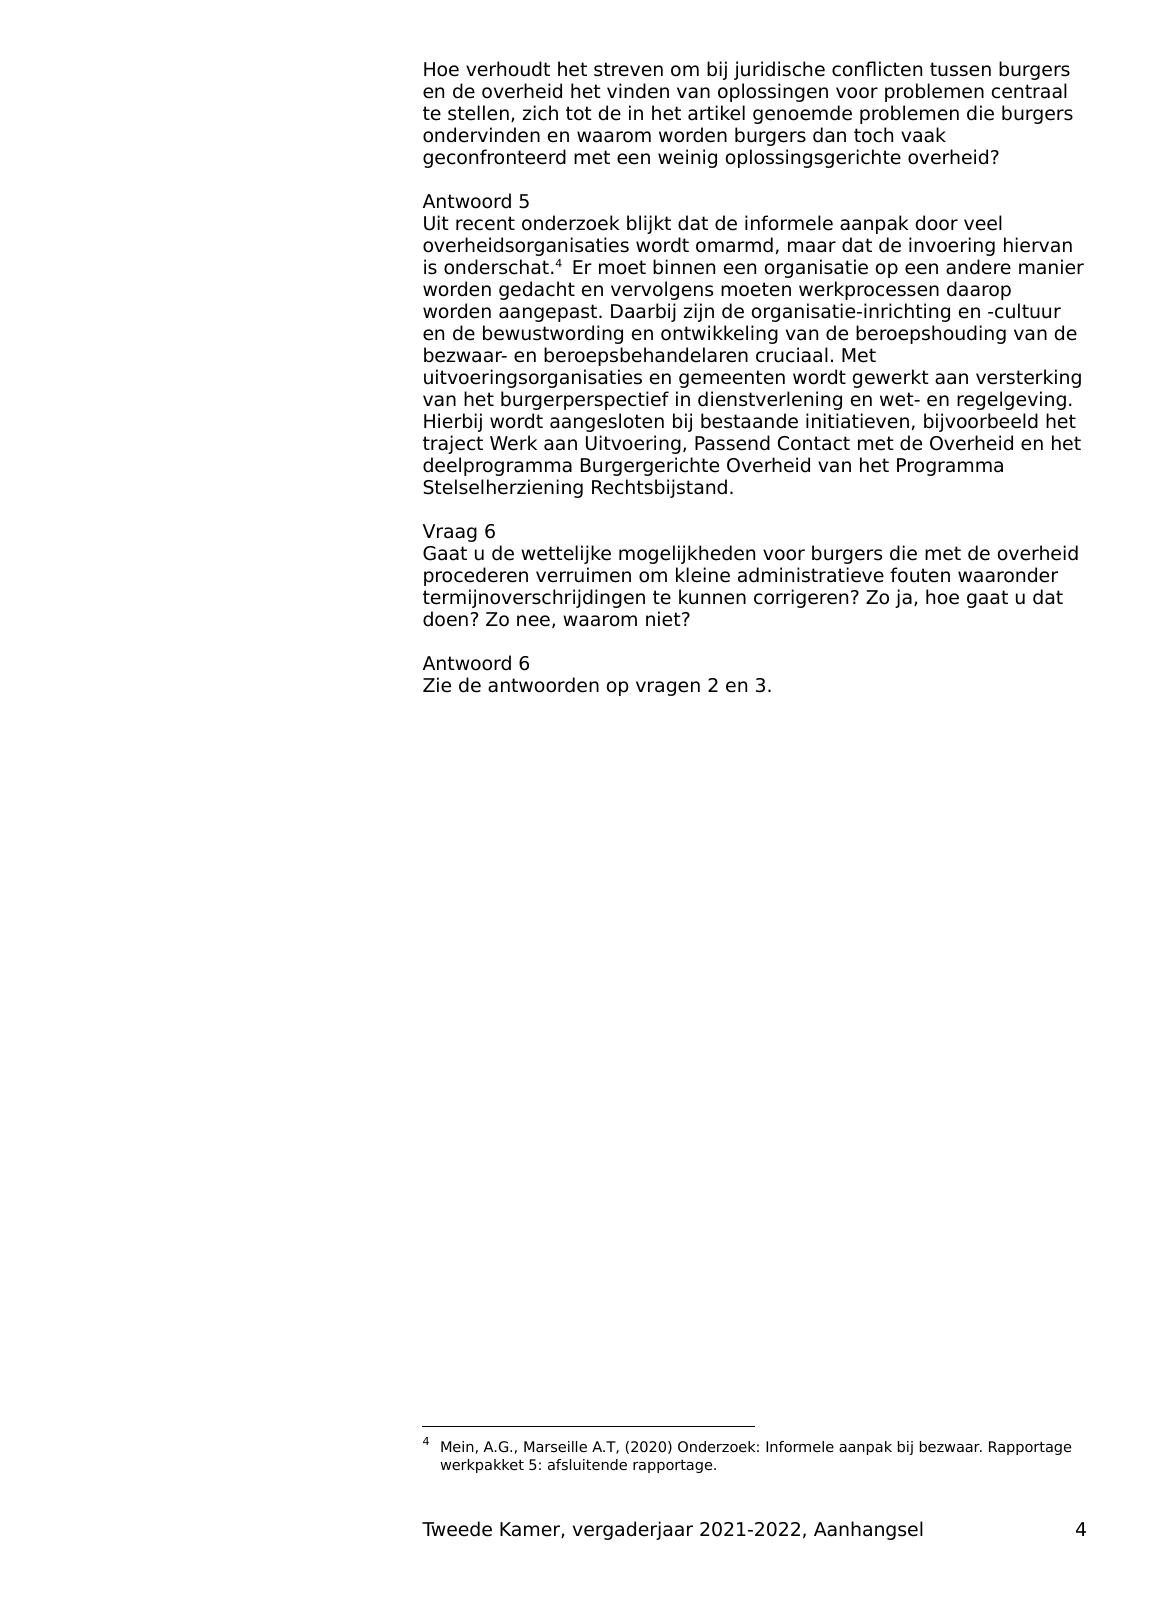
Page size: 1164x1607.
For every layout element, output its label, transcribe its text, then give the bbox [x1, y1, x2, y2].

text Vraag 6 [422, 521, 1087, 543]
text Uit recent onderzoek blijkt dat de informele aanpak door veel overheidsorganisaties wordt omarmd, maar dat de invoering hiervan is onderschat. Er moet binnen een organisatie op een andere manier worden gedacht en vervolgens moeten werkprocessen daarop worden aangepast. Daarbij zijn de organisatie-inrichting en -cultuur en de bewustwording en ontwikkeling van de beroepshouding van de bezwaar- en beroepsbehandelaren cruciaal. Met uitvoeringsorganisaties en gemeenten wordt gewerkt aan versterking van het burgerperspectief in dienstverlening en wet- en regelgeving. Hierbij wordt aangesloten bij bestaande initiatieven, bijvoorbeeld het traject Werk aan Uitvoering, Passend Contact met de Overheid en het deelprogramma Burgergerichte Overheid van het Programma Stelselherziening Rechtsbijstand. [422, 213, 1087, 499]
text Antwoord 5 [422, 191, 1087, 213]
text Gaat u de wettelijke mogelijkheden voor burgers die met de overheid procederen verruimen om kleine administratieve fouten waaronder termijnoverschrijdingen te kunnen corrigeren? Zo ja, hoe gaat u dat doen? Zo nee, waarom niet? [422, 543, 1087, 631]
text Antwoord 6 [422, 653, 1087, 675]
text Mein, A.G., Marseille A.T, (2020) Onderzoek: Informele aanpak bij bezwaar. Rapportage werkpakket 5: afsluitende rapportage. [422, 1435, 1087, 1474]
text Hoe verhoudt het streven om bij juridische conflicten tussen burgers en de overheid het vinden van oplossingen voor problemen centraal te stellen, zich tot de in het artikel genoemde problemen die burgers ondervinden en waarom worden burgers dan toch vaak geconfronteerd met een weinig oplossingsgerichte overheid? [422, 59, 1087, 169]
text Zie de antwoorden op vragen 2 en 3. [422, 675, 1087, 697]
